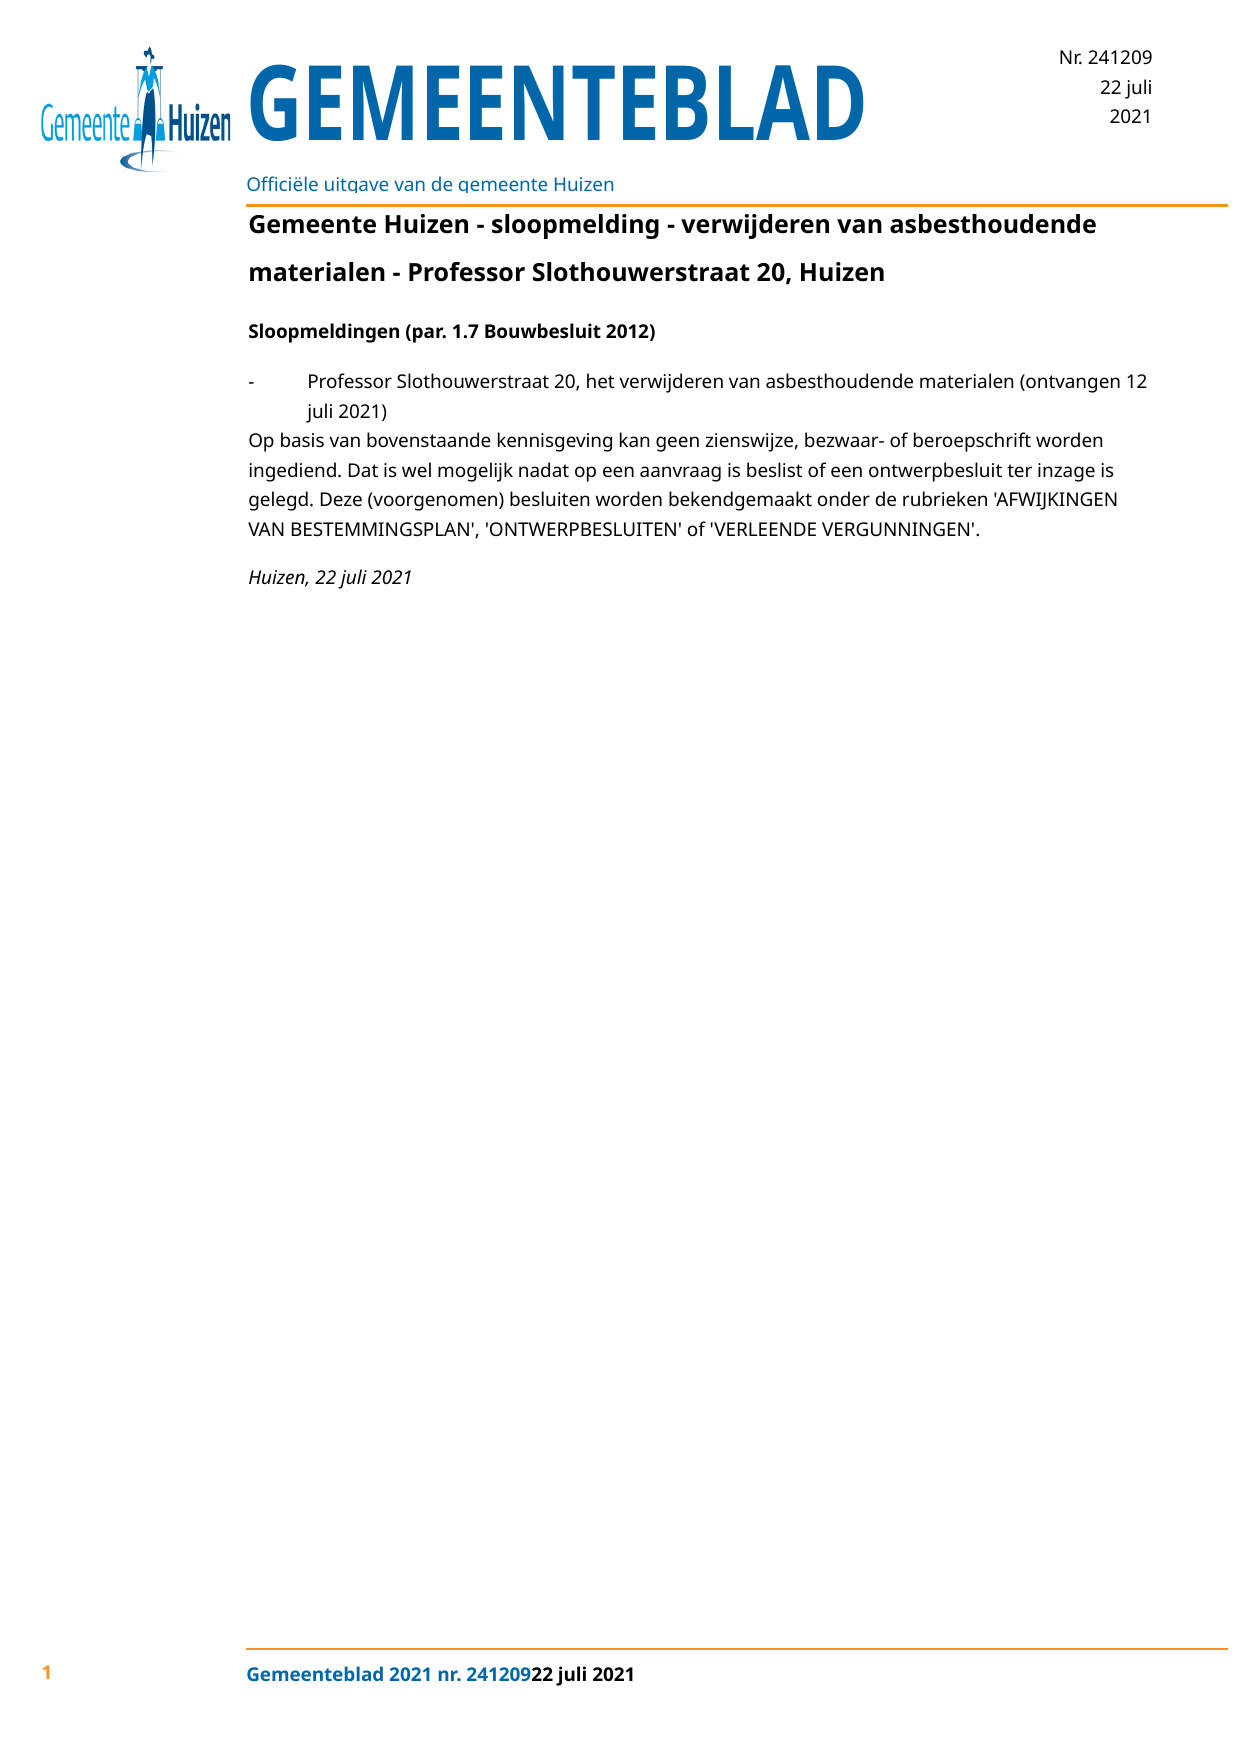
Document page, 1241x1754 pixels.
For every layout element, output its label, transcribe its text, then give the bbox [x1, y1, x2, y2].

text Huizen, 22 juli 2021 [248, 564, 1152, 590]
text Op basis van bovenstaande kennisgeving kan geen zienswijze, bezwaar- of beroepschrift worden ingediend. Dat is wel mogelijk nadat op een aanvraag is beslist of een ontwerpbesluit ter inzage is gelegd. Deze (voorgenomen) besluiten worden bekendgemaakt onder de rubrieken 'AFWIJKINGEN VAN BESTEMMINGSPLAN', 'ONTWERPBESLUITEN' of 'VERLEENDE VERGUNNINGEN'. [248, 427, 1152, 542]
picture [41, 47, 231, 172]
text Sloopmeldingen (par. 1.7 Bouwbesluit 2012) [248, 318, 1152, 344]
text Gemeente Huizen - sloopmelding - verwijderen van asbesthoudende materialen - Professor Slothouwerstraat 20, Huizen [248, 207, 1152, 288]
list Professor Slothouwerstraat 20, het verwijderen van asbesthoudende materialen (ontvangen 12 juli 2021) [248, 368, 1152, 424]
